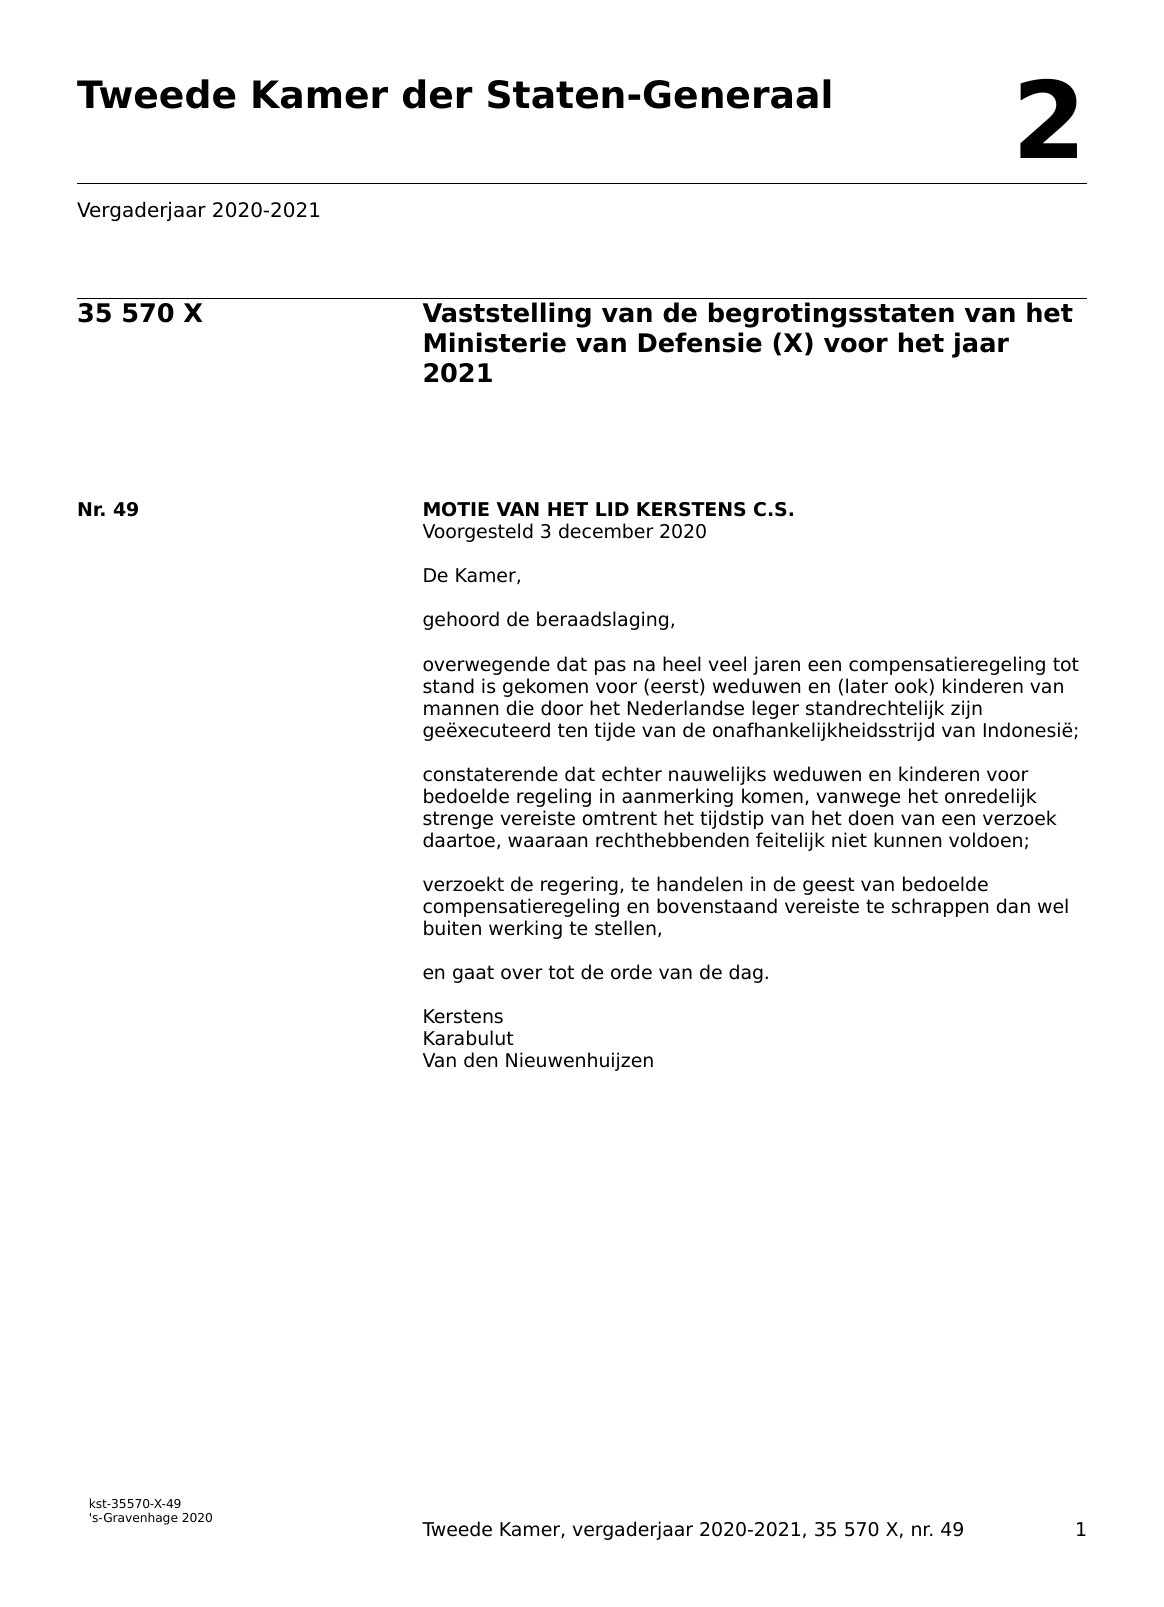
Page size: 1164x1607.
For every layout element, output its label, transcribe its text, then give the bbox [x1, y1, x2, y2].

text Kerstens [422, 1006, 1087, 1028]
text overwegende dat pas na heel veel jaren een compensatieregeling tot stand is gekomen voor (eerst) weduwen en (later ook) kinderen van mannen die door het Nederlandse leger standrechtelijk zijn geëxecuteerd ten tijde van de onafhankelijkheidsstrijd van Indonesië; [422, 653, 1087, 741]
text gehoord de beraadslaging, [422, 609, 1087, 631]
table_header 2 [886, 59, 1087, 183]
text Karabulut [422, 1028, 1087, 1050]
text verzoekt de regering, te handelen in de geest van bedoelde compensatieregeling en bovenstaand vereiste te schrappen dan wel buiten werking te stellen, [422, 874, 1087, 940]
subtitle Nr. 49 MOTIE VAN HET LID KERSTENS C.S. [77, 499, 1087, 521]
text De Kamer, [422, 565, 1087, 587]
text 's-Gravenhage 2020 [88, 1511, 323, 1525]
table_cell Vergaderjaar 2020-2021 [77, 184, 1087, 298]
text en gaat over tot de orde van de dag. [422, 962, 1087, 984]
text constaterende dat echter nauwelijks weduwen en kinderen voor bedoelde regeling in aanmerking komen, vanwege het onredelijk strenge vereiste omtrent het tijdstip van het doen van een verzoek daartoe, waaraan rechthebbenden feitelijk niet kunnen voldoen; [422, 764, 1087, 852]
text kst-35570-X-49 [88, 1497, 323, 1511]
table_header Tweede Kamer der Staten-Generaal [77, 59, 886, 183]
subtitle 35 570 X Vaststelling van de begrotingsstaten van het Ministerie van Defensie (X) voor het jaar 2021 [77, 299, 1087, 388]
text Voorgesteld 3 december 2020 [422, 521, 1087, 543]
text Van den Nieuwenhuijzen [422, 1050, 1087, 1072]
